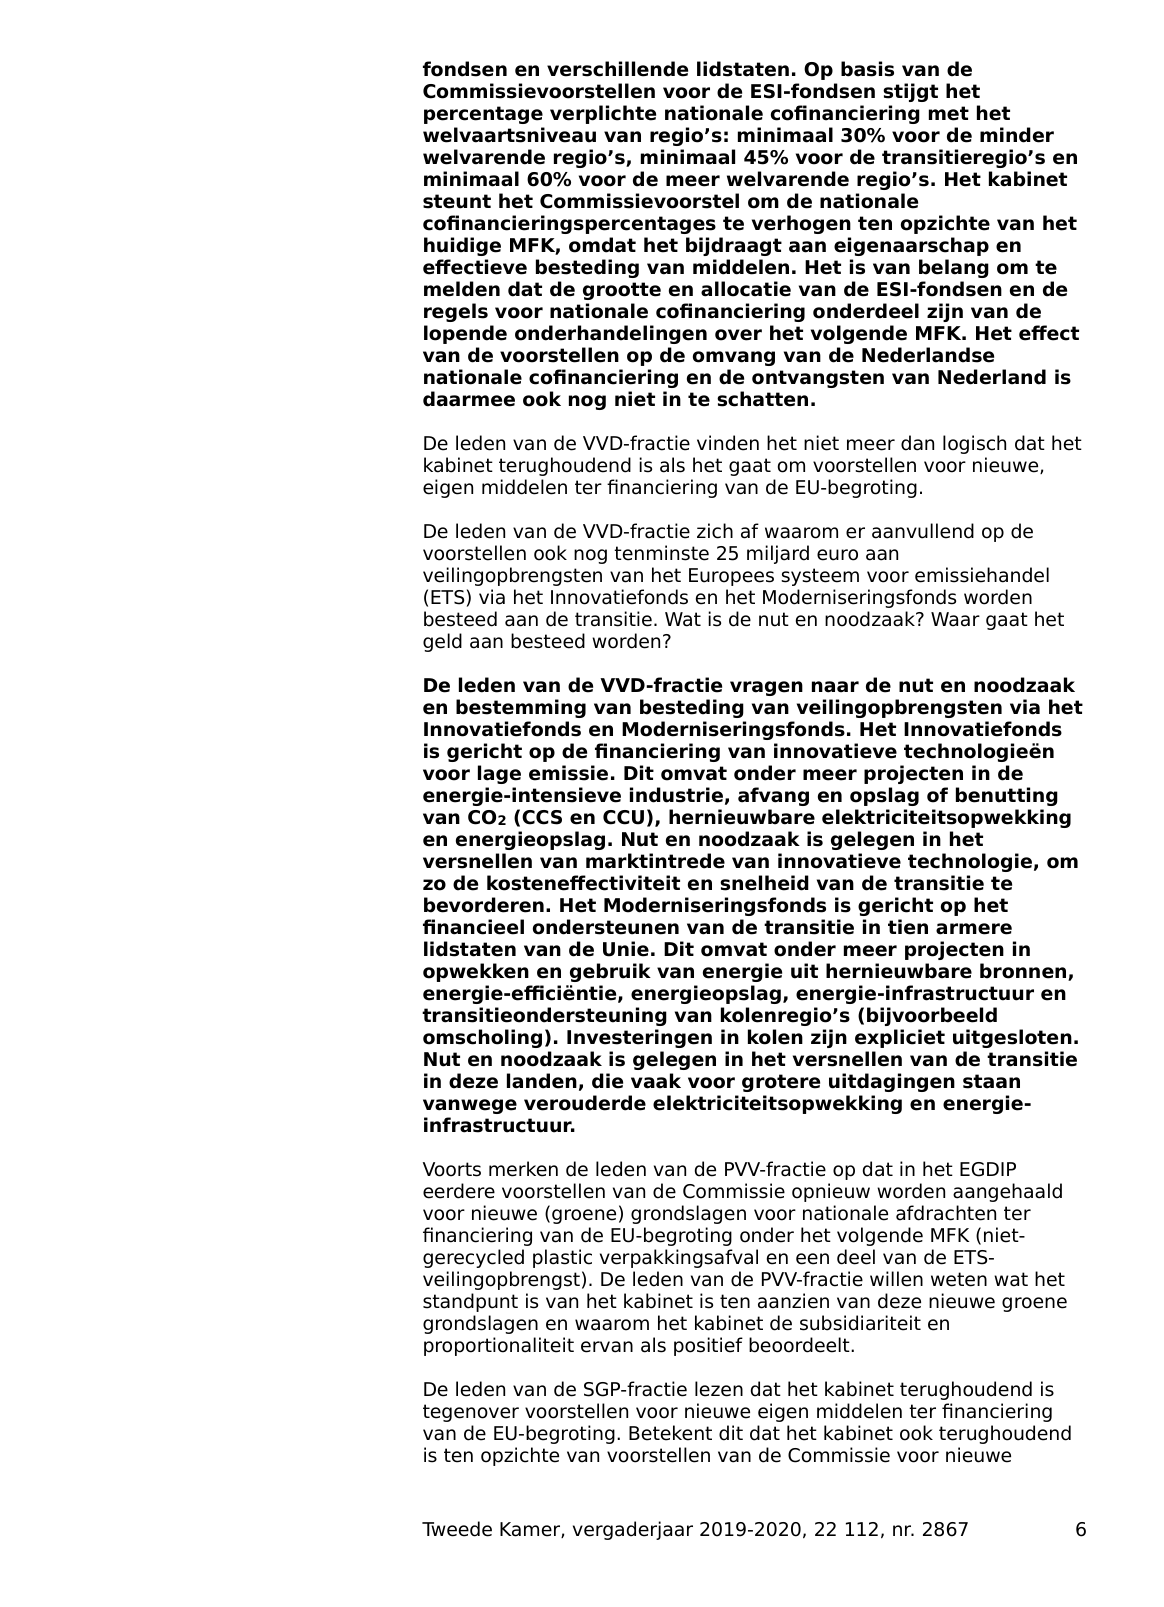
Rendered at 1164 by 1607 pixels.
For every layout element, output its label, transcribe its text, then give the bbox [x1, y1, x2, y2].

text De leden van de VVD-fractie vragen naar de nut en noodzaak en bestemming van besteding van veilingopbrengsten via het Innovatiefonds en Moderniseringsfonds. Het Innovatiefonds is gericht op de financiering van innovatieve technologieën voor lage emissie. Dit omvat onder meer projecten in de energie-intensieve industrie, afvang en opslag of benutting van CO2 (CCS en CCU), hernieuwbare elektriciteitsopwekking en energieopslag. Nut en noodzaak is gelegen in het versnellen van marktintrede van innovatieve technologie, om zo de kosteneffectiviteit en snelheid van de transitie te bevorderen. Het Moderniseringsfonds is gericht op het financieel ondersteunen van de transitie in tien armere lidstaten van de Unie. Dit omvat onder meer projecten in opwekken en gebruik van energie uit hernieuwbare bronnen, energie-efficiëntie, energieopslag, energie-infrastructuur en transitieondersteuning van kolenregio’s (bijvoorbeeld omscholing). Investeringen in kolen zijn expliciet uitgesloten. Nut en noodzaak is gelegen in het versnellen van de transitie in deze landen, die vaak voor grotere uitdagingen staan vanwege verouderde elektriciteitsopwekking en energie-infrastructuur. [422, 675, 1087, 1137]
text De leden van de SGP-fractie lezen dat het kabinet terughoudend is tegenover voorstellen voor nieuwe eigen middelen ter financiering van de EU-begroting. Betekent dit dat het kabinet ook terughoudend is ten opzichte van voorstellen van de Commissie voor nieuwe [422, 1379, 1087, 1467]
text Voorts merken de leden van de PVV-fractie op dat in het EGDIP eerdere voorstellen van de Commissie opnieuw worden aangehaald voor nieuwe (groene) grondslagen voor nationale afdrachten ter financiering van de EU-begroting onder het volgende MFK (niet-gerecycled plastic verpakkingsafval en een deel van de ETS-veilingopbrengst). De leden van de PVV-fractie willen weten wat het standpunt is van het kabinet is ten aanzien van deze nieuwe groene grondslagen en waarom het kabinet de subsidiariteit en proportionaliteit ervan als positief beoordeelt. [422, 1159, 1087, 1357]
text De leden van de VVD-fractie vinden het niet meer dan logisch dat het kabinet terughoudend is als het gaat om voorstellen voor nieuwe, eigen middelen ter financiering van de EU-begroting. [422, 433, 1087, 499]
text De leden van de VVD-fractie zich af waarom er aanvullend op de voorstellen ook nog tenminste 25 miljard euro aan veilingopbrengsten van het Europees systeem voor emissiehandel (ETS) via het Innovatiefonds en het Moderniseringsfonds worden besteed aan de transitie. Wat is de nut en noodzaak? Waar gaat het geld aan besteed worden? [422, 521, 1087, 653]
text fondsen en verschillende lidstaten. Op basis van de Commissievoorstellen voor de ESI-fondsen stijgt het percentage verplichte nationale cofinanciering met het welvaartsniveau van regio’s: minimaal 30% voor de minder welvarende regio’s, minimaal 45% voor de transitieregio’s en minimaal 60% voor de meer welvarende regio’s. Het kabinet steunt het Commissievoorstel om de nationale cofinancieringspercentages te verhogen ten opzichte van het huidige MFK, omdat het bijdraagt aan eigenaarschap en effectieve besteding van middelen. Het is van belang om te melden dat de grootte en allocatie van de ESI-fondsen en de regels voor nationale cofinanciering onderdeel zijn van de lopende onderhandelingen over het volgende MFK. Het effect van de voorstellen op de omvang van de Nederlandse nationale cofinanciering en de ontvangsten van Nederland is daarmee ook nog niet in te schatten. [422, 59, 1087, 411]
